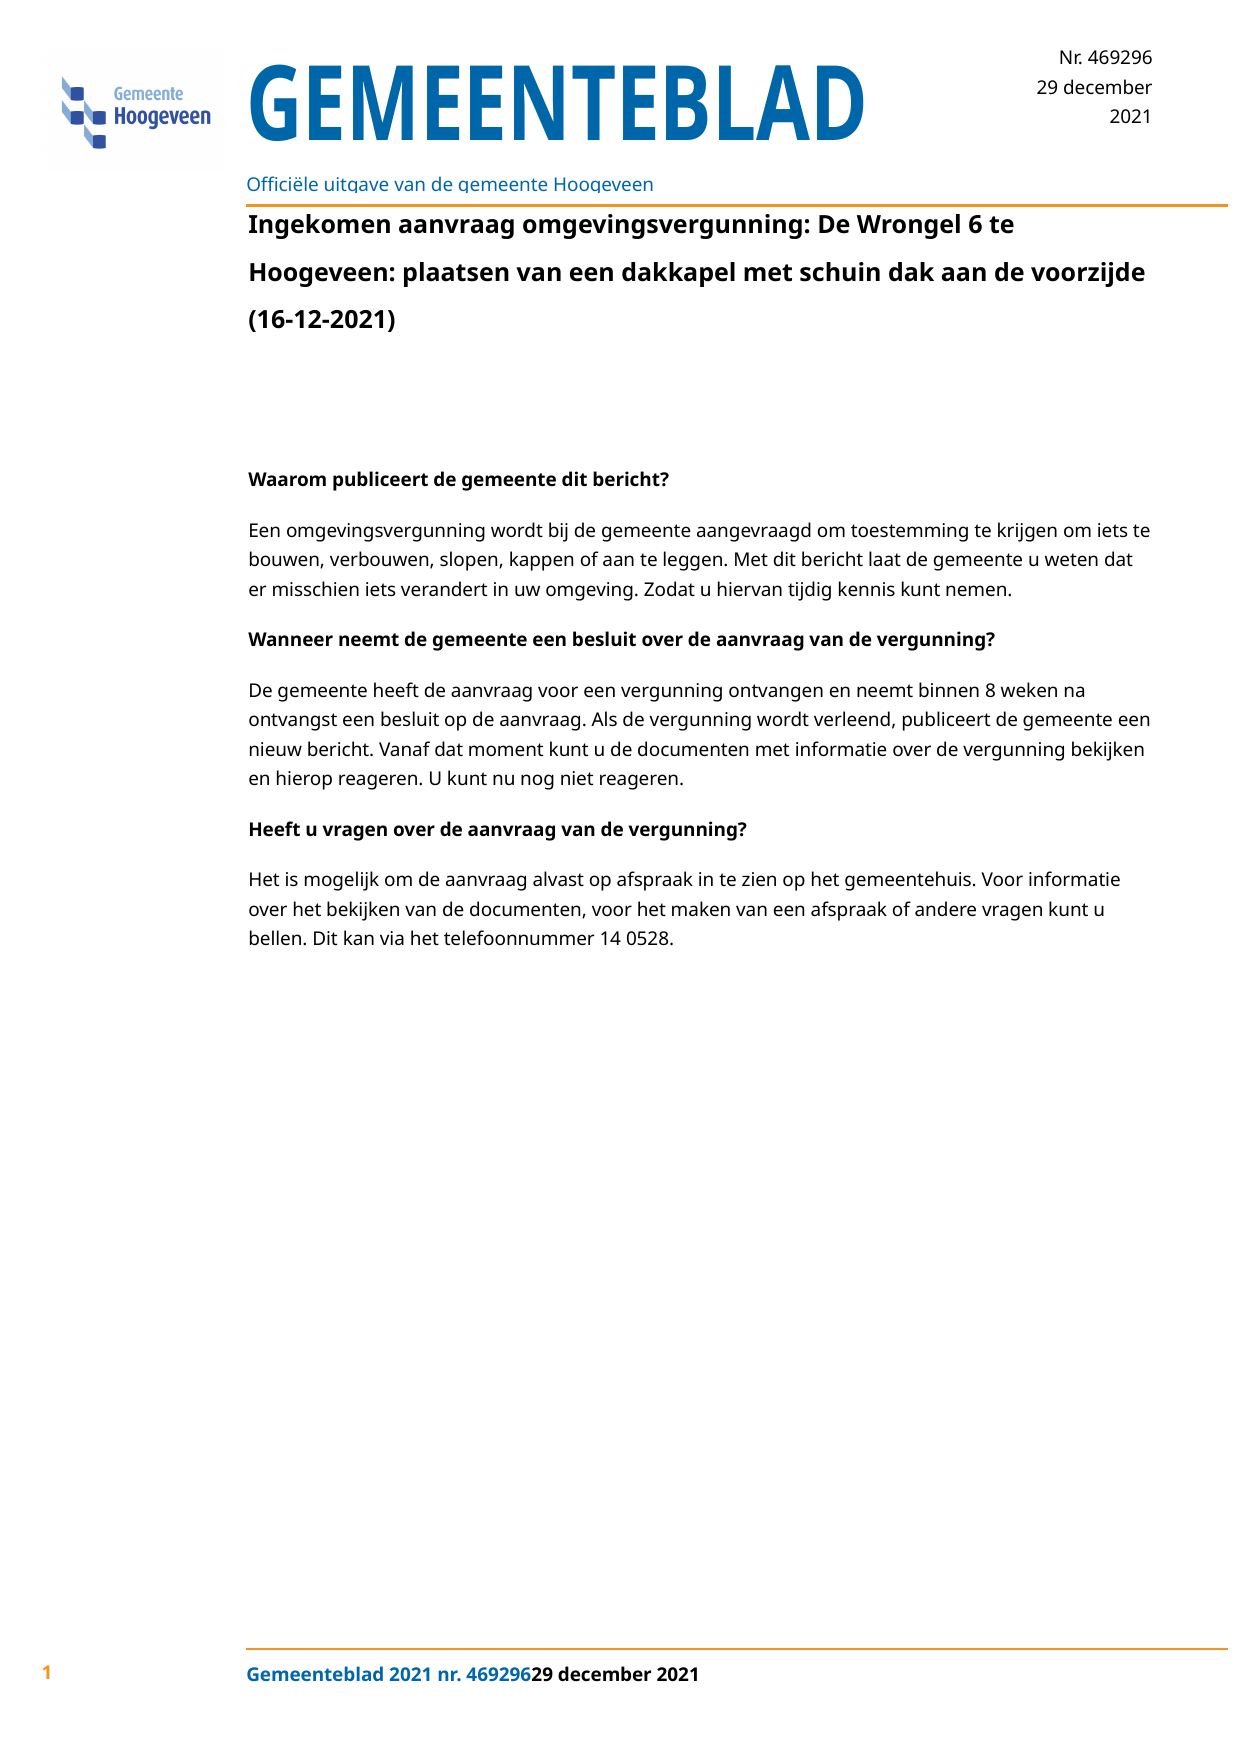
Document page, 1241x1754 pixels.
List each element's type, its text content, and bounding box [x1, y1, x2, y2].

picture [41, 47, 231, 172]
text De gemeente heeft de aanvraag voor een vergunning ontvangen en neemt binnen 8 weken na ontvangst een besluit op de aanvraag. Als de vergunning wordt verleend, publiceert de gemeente een nieuw bericht. Vanaf dat moment kunt u de documenten met informatie over de vergunning bekijken en hierop reageren. U kunt nu nog niet reageren. [248, 677, 1152, 791]
text Wanneer neemt de gemeente een besluit over de aanvraag van de vergunning? [248, 626, 1152, 652]
text Waarom publiceert de gemeente dit bericht? [248, 466, 1152, 492]
text Een omgevingsvergunning wordt bij de gemeente aangevraagd om toestemming te krijgen om iets te bouwen, verbouwen, slopen, kappen of aan te leggen. Met dit bericht laat de gemeente u weten dat er misschien iets verandert in uw omgeving. Zodat u hiervan tijdig kennis kunt nemen. [248, 517, 1152, 602]
text Het is mogelijk om de aanvraag alvast op afspraak in te zien op het gemeentehuis. Voor informatie over het bekijken van de documenten, voor het maken van een afspraak of andere vragen kunt u bellen. Dit kan via het telefoonnummer 14 0528. [248, 866, 1152, 951]
text Ingekomen aanvraag omgevingsvergunning: De Wrongel 6 te Hoogeveen: plaatsen van een dakkapel met schuin dak aan de voorzijde (16-12-2021) [248, 207, 1152, 336]
text Heeft u vragen over de aanvraag van de vergunning? [248, 816, 1152, 842]
